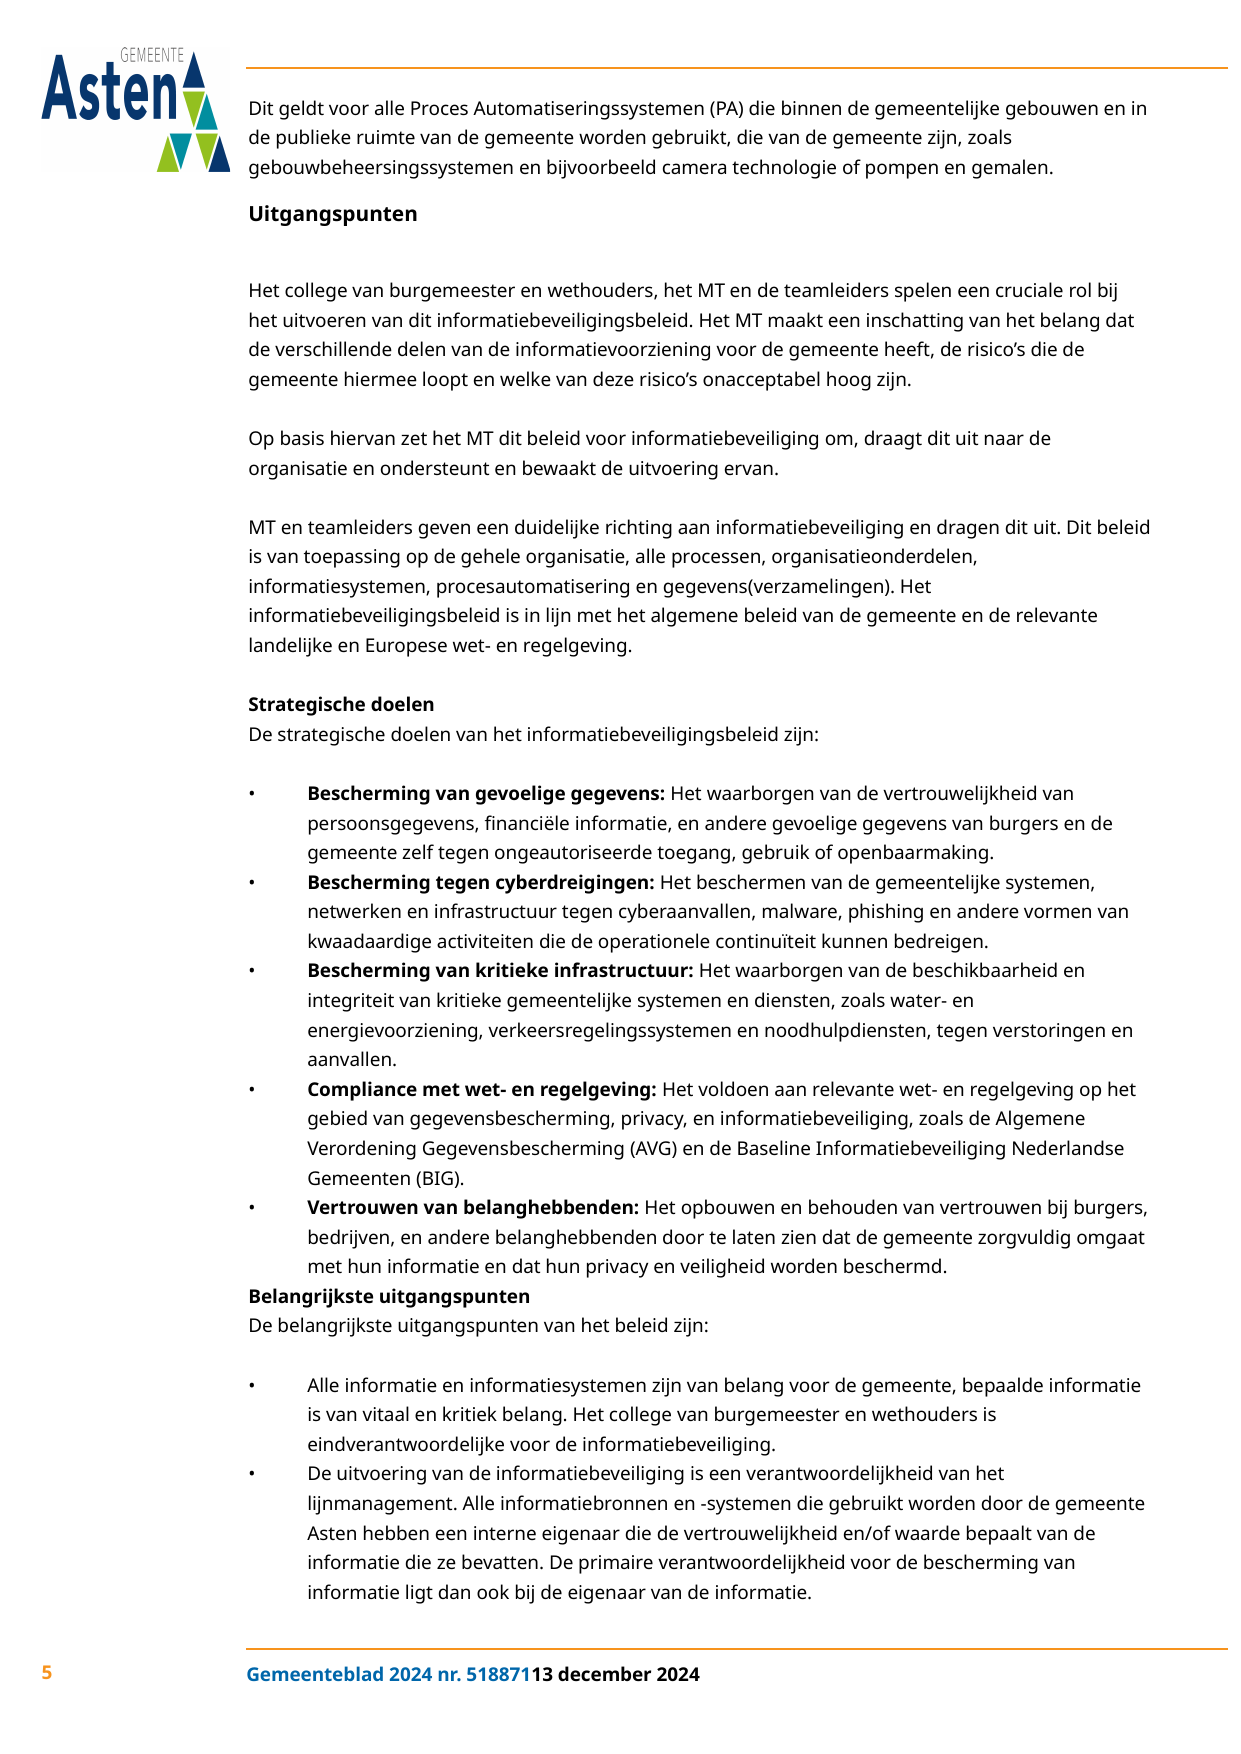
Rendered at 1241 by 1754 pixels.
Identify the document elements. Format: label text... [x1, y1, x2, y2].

list De uitvoering van de informatiebeveiliging is een verantwoordelijkheid van het lijnmanagement. Alle informatiebronnen en -systemen die gebruikt worden door de gemeente Asten hebben een interne eigenaar die de vertrouwelijkheid en/of waarde bepaalt van de informatie die ze bevatten. De primaire verantwoordelijkheid voor de bescherming van informatie ligt dan ook bij de eigenaar van de informatie. [248, 1461, 1152, 1605]
list Vertrouwen van belanghebbenden: Het opbouwen en behouden van vertrouwen bij burgers, bedrijven, en andere belanghebbenden door te laten zien dat de gemeente zorgvuldig omgaat met hun informatie en dat hun privacy en veiligheid worden beschermd. [248, 1194, 1152, 1279]
list Compliance met wet- en regelgeving: Het voldoen aan relevante wet- en regelgeving op het gebied van gegevensbescherming, privacy, en informatiebeveiliging, zoals de Algemene Verordening Gegevensbescherming (AVG) en de Baseline Informatiebeveiliging Nederlandse Gemeenten (BIG). [248, 1076, 1152, 1191]
list Bescherming van kritieke infrastructuur: Het waarborgen van de beschikbaarheid en integriteit van kritieke gemeentelijke systemen en diensten, zoals water- en energievoorziening, verkeersregelingssystemen en noodhulpdiensten, tegen verstoringen en aanvallen. [248, 958, 1152, 1072]
text Belangrijkste uitgangspunten [248, 1283, 1152, 1309]
list Alle informatie en informatiesystemen zijn van belang voor de gemeente, bepaalde informatie is van vitaal en kritiek belang. Het college van burgemeester en wethouders is eindverantwoordelijke voor de informatiebeveiliging. [248, 1372, 1152, 1457]
text MT en teamleiders geven een duidelijke richting aan informatiebeveiliging en dragen dit uit. Dit beleid is van toepassing op de gehele organisatie, alle processen, organisatieonderdelen, informatiesystemen, procesautomatisering en gegevens(verzamelingen). Het informatiebeveiligingsbeleid is in lijn met het algemene beleid van de gemeente en de relevante landelijke en Europese wet- en regelgeving. [248, 514, 1152, 658]
text Op basis hiervan zet het MT dit beleid voor informatiebeveiliging om, draagt dit uit naar de organisatie en ondersteunt en bewaakt de uitvoering ervan. [248, 425, 1152, 481]
text Strategische doelen [248, 691, 1152, 717]
text Uitgangspunten [248, 199, 1152, 228]
list Bescherming van gevoelige gegevens: Het waarborgen van de vertrouwelijkheid van persoonsgegevens, financiële informatie, en andere gevoelige gegevens van burgers en de gemeente zelf tegen ongeautoriseerde toegang, gebruik of openbaarmaking. [248, 780, 1152, 865]
text De strategische doelen van het informatiebeveiligingsbeleid zijn: [248, 721, 1152, 747]
text Het college van burgemeester en wethouders, het MT en de teamleiders spelen een cruciale rol bij het uitvoeren van dit informatiebeveiligingsbeleid. Het MT maakt een inschatting van het belang dat de verschillende delen van de informatievoorziening voor de gemeente heeft, de risico’s die de gemeente hiermee loopt en welke van deze risico’s onacceptabel hoog zijn. [248, 277, 1152, 392]
text Dit geldt voor alle Proces Automatiseringssystemen (PA) die binnen de gemeentelijke gebouwen en in de publieke ruimte van de gemeente worden gebruikt, die van de gemeente zijn, zoals gebouwbeheersingssystemen en bijvoorbeeld camera technologie of pompen en gemalen. [248, 95, 1152, 180]
list Bescherming tegen cyberdreigingen: Het beschermen van de gemeentelijke systemen, netwerken en infrastructuur tegen cyberaanvallen, malware, phishing en andere vormen van kwaadaardige activiteiten die de operationele continuïteit kunnen bedreigen. [248, 869, 1152, 954]
picture [41, 47, 231, 172]
text De belangrijkste uitgangspunten van het beleid zijn: [248, 1313, 1152, 1338]
